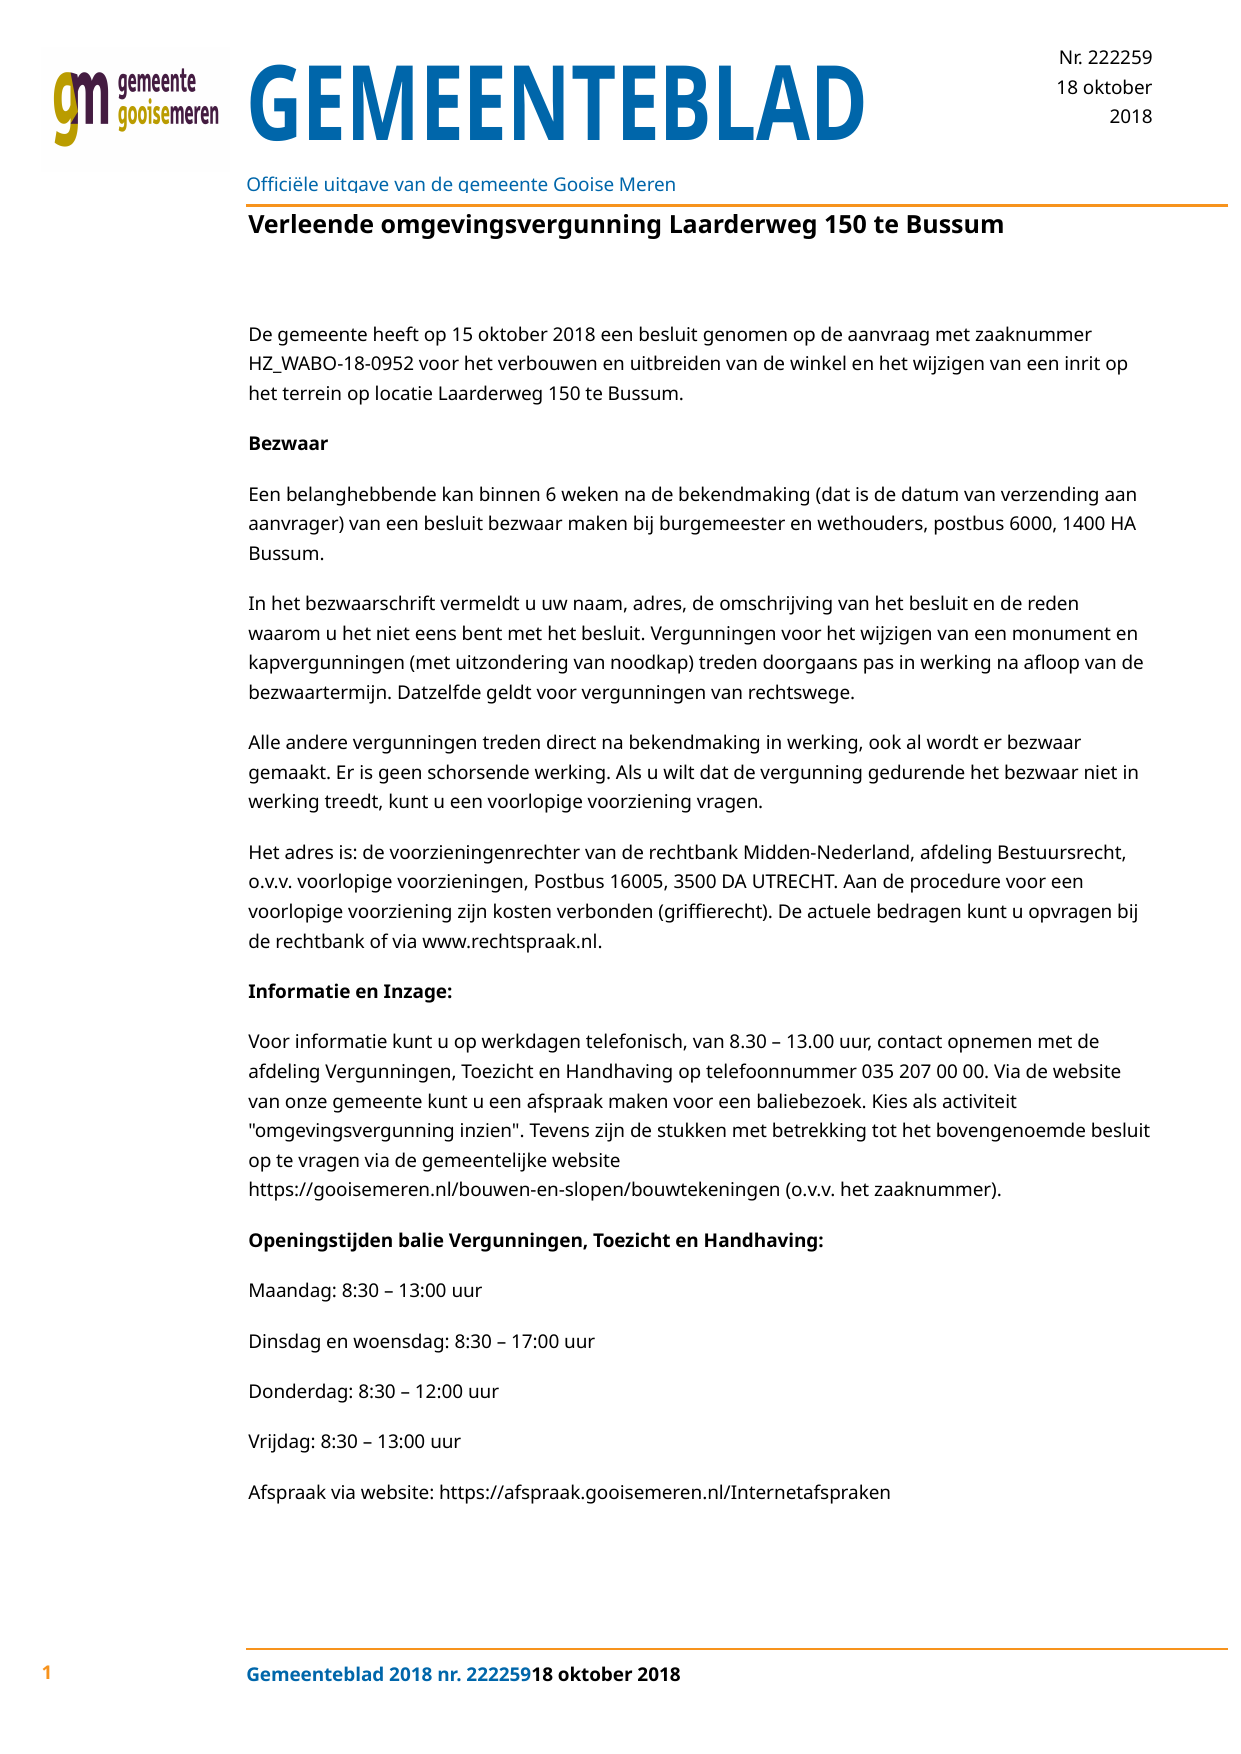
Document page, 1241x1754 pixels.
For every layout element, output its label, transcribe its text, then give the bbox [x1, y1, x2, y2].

text Voor informatie kunt u op werkdagen telefonisch, van 8.30 – 13.00 uur, contact opnemen met de afdeling Vergunningen, Toezicht en Handhaving op telefoonnummer 035 207 00 00. Via de website van onze gemeente kunt u een afspraak maken voor een baliebezoek. Kies als activiteit "omgevingsvergunning inzien". Tevens zijn de stukken met betrekking tot het bovengenoemde besluit op te vragen via de gemeentelijke website https://gooisemeren.nl/bouwen-en-slopen/bouwtekeningen (o.v.v. het zaaknummer). [248, 1029, 1152, 1202]
text Bezwaar [248, 430, 1152, 456]
text Verleende omgevingsvergunning Laarderweg 150 te Bussum [248, 207, 1152, 241]
text Maandag: 8:30 – 13:00 uur [248, 1277, 1152, 1303]
text Een belanghebbende kan binnen 6 weken na de bekendmaking (dat is de datum van verzending aan aanvrager) van een besluit bezwaar maken bij burgemeester en wethouders, postbus 6000, 1400 HA Bussum. [248, 481, 1152, 566]
text Afspraak via website: https://afspraak.gooisemeren.nl/Internetafspraken [248, 1479, 1152, 1505]
text Informatie en Inzage: [248, 978, 1152, 1004]
picture [41, 47, 231, 172]
text De gemeente heeft op 15 oktober 2018 een besluit genomen op de aanvraag met zaaknummer HZ_WABO-18-0952 voor het verbouwen en uitbreiden van de winkel en het wijzigen van een inrit op het terrein op locatie Laarderweg 150 te Bussum. [248, 321, 1152, 406]
text Dinsdag en woensdag: 8:30 – 17:00 uur [248, 1328, 1152, 1353]
text Donderdag: 8:30 – 12:00 uur [248, 1378, 1152, 1404]
text Het adres is: de voorzieningenrechter van de rechtbank Midden-Nederland, afdeling Bestuursrecht, o.v.v. voorlopige voorzieningen, Postbus 16005, 3500 DA UTRECHT. Aan de procedure voor een voorlopige voorziening zijn kosten verbonden (griffierecht). De actuele bedragen kunt u opvragen bij de rechtbank of via www.rechtspraak.nl. [248, 839, 1152, 953]
text Vrijdag: 8:30 – 13:00 uur [248, 1429, 1152, 1454]
text In het bezwaarschrift vermeldt u uw naam, adres, de omschrijving van het besluit en de reden waarom u het niet eens bent met het besluit. Vergunningen voor het wijzigen van een monument en kapvergunningen (met uitzondering van noodkap) treden doorgaans pas in werking na afloop van de bezwaartermijn. Datzelfde geldt voor vergunningen van rechtswege. [248, 590, 1152, 705]
text Alle andere vergunningen treden direct na bekendmaking in werking, ook al wordt er bezwaar gemaakt. Er is geen schorsende werking. Als u wilt dat de vergunning gedurende het bezwaar niet in werking treedt, kunt u een voorlopige voorziening vragen. [248, 729, 1152, 814]
text Openingstijden balie Vergunningen, Toezicht en Handhaving: [248, 1227, 1152, 1253]
